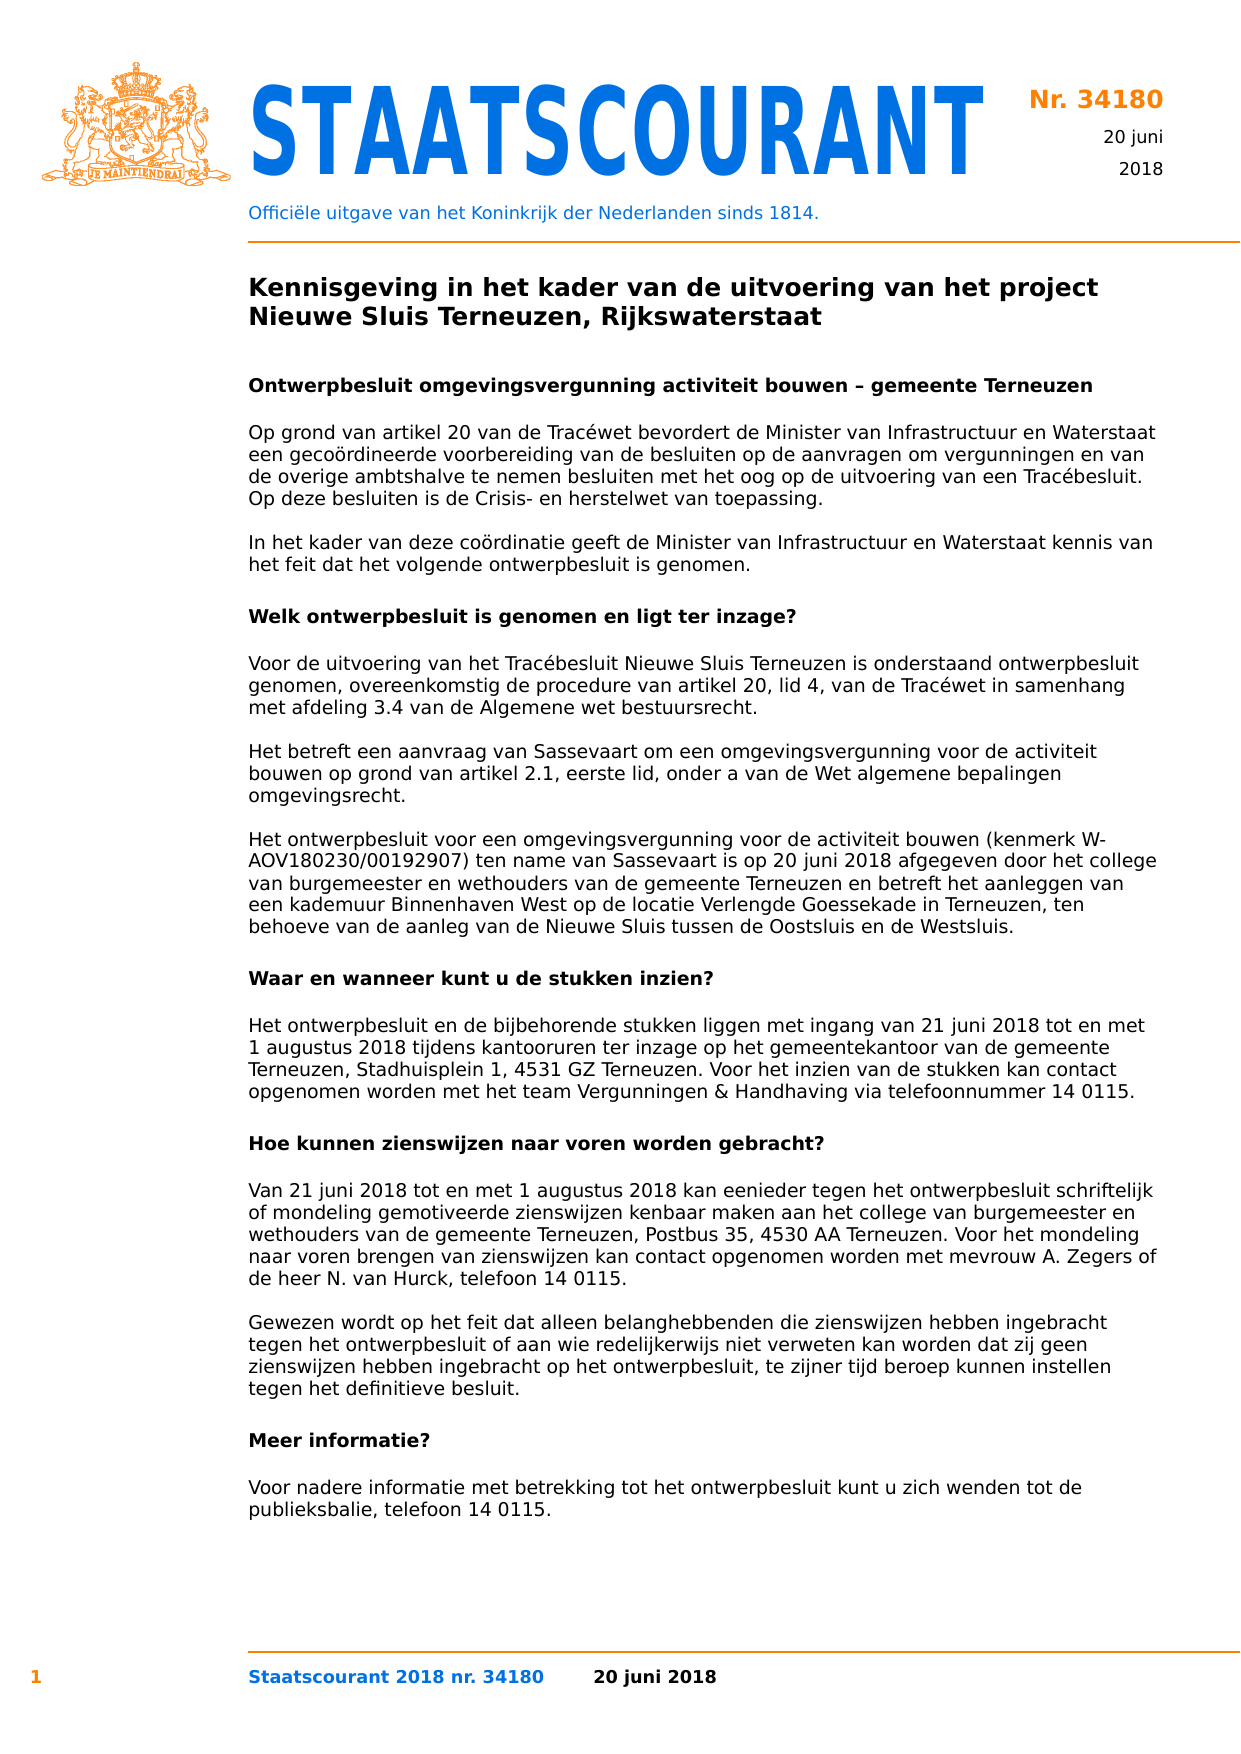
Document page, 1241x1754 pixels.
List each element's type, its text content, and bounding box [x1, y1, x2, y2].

subtitle Meer informatie? [248, 1430, 1163, 1452]
table_header [25, 62, 248, 241]
subtitle Waar en wanneer kunt u de stukken inzien? [248, 968, 1163, 990]
subtitle Ontwerpbesluit omgevingsvergunning activiteit bouwen – gemeente Terneuzen [248, 375, 1163, 397]
text Van 21 juni 2018 tot en met 1 augustus 2018 kan eenieder tegen het ontwerpbesluit schriftelijk of mondeling gemotiveerde zienswijzen kenbaar maken aan het college van burgemeester en wethouders van de gemeente Terneuzen, Postbus 35, 4530 AA Terneuzen. Voor het mondeling naar voren brengen van zienswijzen kan contact opgenomen worden met mevrouw A. Zegers of de heer N. van Hurck, telefoon 14 0115. [248, 1180, 1163, 1290]
text In het kader van deze coördinatie geeft de Minister van Infrastructuur en Waterstaat kennis van het feit dat het volgende ontwerpbesluit is genomen. [248, 532, 1163, 576]
subtitle Welk ontwerpbesluit is genomen en ligt ter inzage? [248, 606, 1163, 628]
text Gewezen wordt op het feit dat alleen belanghebbenden die zienswijzen hebben ingebracht tegen het ontwerpbesluit of aan wie redelijkerwijs niet verweten kan worden dat zij geen zienswijzen hebben ingebracht op het ontwerpbesluit, te zijner tijd beroep kunnen instellen tegen het definitieve besluit. [248, 1312, 1163, 1400]
text Het ontwerpbesluit en de bijbehorende stukken liggen met ingang van 21 juni 2018 tot en met 1 augustus 2018 tijdens kantooruren ter inzage op het gemeentekantoor van de gemeente Terneuzen, Stadhuisplein 1, 4531 GZ Terneuzen. Voor het inzien van de stukken kan contact opgenomen worden met het team Vergunningen & Handhaving via telefoonnummer 14 0115. [248, 1015, 1163, 1103]
table_header Nr. 34180 [998, 62, 1240, 121]
text Het ontwerpbesluit voor een omgevingsvergunning voor de activiteit bouwen (kenmerk W-AOV180230/00192907) ten name van Sassevaart is op 20 juni 2018 afgegeven door het college van burgemeester en wethouders van de gemeente Terneuzen en betreft het aanleggen van een kademuur Binnenhaven West op de locatie Verlengde Goessekade in Terneuzen, ten behoeve van de aanleg van de Nieuwe Sluis tussen de Oostsluis en de Westsluis. [248, 828, 1163, 938]
subtitle Hoe kunnen zienswijzen naar voren worden gebracht? [248, 1133, 1163, 1155]
subtitle Kennisgeving in het kader van de uitvoering van het project Nieuwe Sluis Terneuzen, Rijkswaterstaat [248, 273, 1163, 331]
text Het betreft een aanvraag van Sassevaart om een omgevingsvergunning voor de activiteit bouwen op grond van artikel 2.1, eerste lid, onder a van de Wet algemene bepalingen omgevingsrecht. [248, 741, 1163, 807]
text Op grond van artikel 20 van de Tracéwet bevordert de Minister van Infrastructuur en Waterstaat een gecoördineerde voorbereiding van de besluiten op de aanvragen om vergunningen en van de overige ambtshalve te nemen besluiten met het oog op de uitvoering van een Tracébesluit. Op deze besluiten is de Crisis- en herstelwet van toepassing. [248, 422, 1163, 510]
table_header STAATSCOURANT [248, 62, 998, 203]
picture [41, 62, 231, 186]
text Voor de uitvoering van het Tracébesluit Nieuwe Sluis Terneuzen is onderstaand ontwerpbesluit genomen, overeenkomstig de procedure van artikel 20, lid 4, van de Tracéwet in samenhang met afdeling 3.4 van de Algemene wet bestuursrecht. [248, 653, 1163, 719]
table_cell Officiële uitgave van het Koninkrijk der Nederlanden sinds 1814. [248, 203, 1240, 241]
text Voor nadere informatie met betrekking tot het ontwerpbesluit kunt u zich wenden tot de publieksbalie, telefoon 14 0115. [248, 1477, 1163, 1521]
table_cell 20 juni [998, 121, 1240, 153]
table_cell 2018 [998, 153, 1240, 203]
